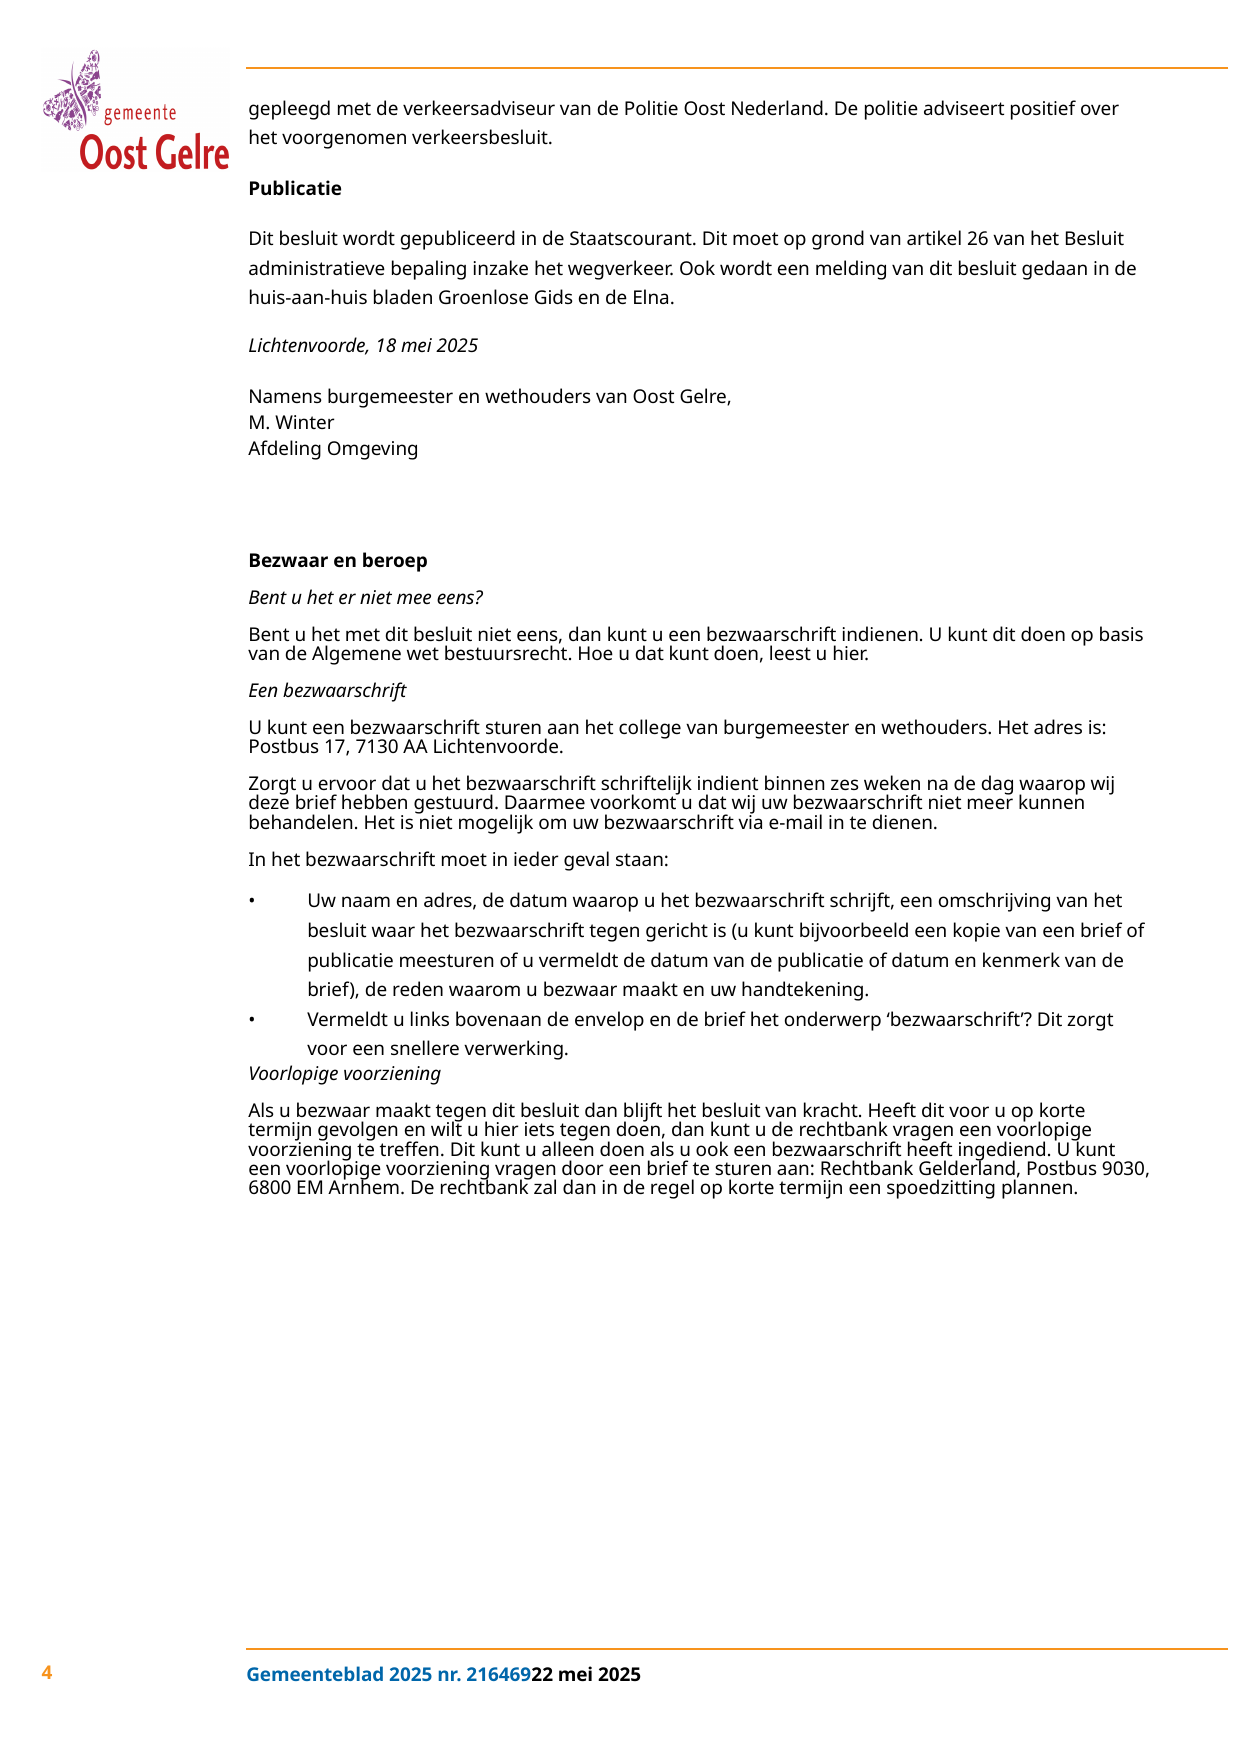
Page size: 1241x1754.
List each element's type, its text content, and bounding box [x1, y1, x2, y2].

text Dit besluit wordt gepubliceerd in de Staatscourant. Dit moet op grond van artikel 26 van het Besluit administratieve bepaling inzake het wegverkeer. Ook wordt een melding van dit besluit gedaan in de huis-aan-huis bladen Groenlose Gids en de Elna. [248, 225, 1152, 310]
list Uw naam en adres, de datum waarop u het bezwaarschrift schrijft, een omschrijving van het besluit waar het bezwaarschrift tegen gericht is (u kunt bijvoorbeeld een kopie van een brief of publicatie meesturen of u vermeldt de datum van de publicatie of datum en kenmerk van de brief), de reden waarom u bezwaar maakt en uw handtekening. [248, 888, 1152, 1002]
text Afdeling Omgeving [248, 435, 1152, 461]
text M. Winter [248, 409, 1152, 435]
text Lichtenvoorde, 18 mei 2025 [248, 332, 1152, 358]
text Voorlopige voorziening [248, 1065, 1152, 1084]
text Als u bezwaar maakt tegen dit besluit dan blijft het besluit van kracht. Heeft dit voor u op korte termijn gevolgen en wilt u hier iets tegen doen, dan kunt u de rechtbank vragen een voorlopige voorziening te treffen. Dit kunt u alleen doen als u ook een bezwaarschrift heeft ingediend. U kunt een voorlopige voorziening vragen door een brief te sturen aan: Rechtbank Gelderland, Postbus 9030, 6800 EM Arnhem. De rechtbank zal dan in de regel op korte termijn een spoedzitting plannen. [248, 1102, 1152, 1198]
text gepleegd met de verkeersadviseur van de Politie Oost Nederland. De politie adviseert positief over het voorgenomen verkeersbesluit. [248, 95, 1152, 150]
text Zorgt u ervoor dat u het bezwaarschrift schriftelijk indient binnen zes weken na de dag waarop wij deze brief hebben gestuurd. Daarmee voorkomt u dat wij uw bezwaarschrift niet meer kunnen behandelen. Het is niet mogelijk om uw bezwaarschrift via e-mail in te dienen. [248, 775, 1152, 833]
text Namens burgemeester en wethouders van Oost Gelre, [248, 384, 1152, 409]
text Bezwaar en beroep [248, 552, 1152, 571]
text In het bezwaarschrift moet in ieder geval staan: [248, 851, 1152, 870]
text Bent u het er niet mee eens? [248, 589, 1152, 608]
text Publicatie [248, 175, 1152, 201]
text Bent u het met dit besluit niet eens, dan kunt u een bezwaarschrift indienen. U kunt dit doen op basis van de Algemene wet bestuursrecht. Hoe u dat kunt doen, leest u hier. [248, 626, 1152, 664]
text U kunt een bezwaarschrift sturen aan het college van burgemeester en wethouders. Het adres is: Postbus 17, 7130 AA Lichtenvoorde. [248, 719, 1152, 757]
list Vermeldt u links bovenaan de envelop en de brief het onderwerp ‘bezwaarschrift’? Dit zorgt voor een snellere verwerking. [248, 1006, 1152, 1061]
text Een bezwaarschrift [248, 682, 1152, 701]
picture [41, 47, 231, 172]
